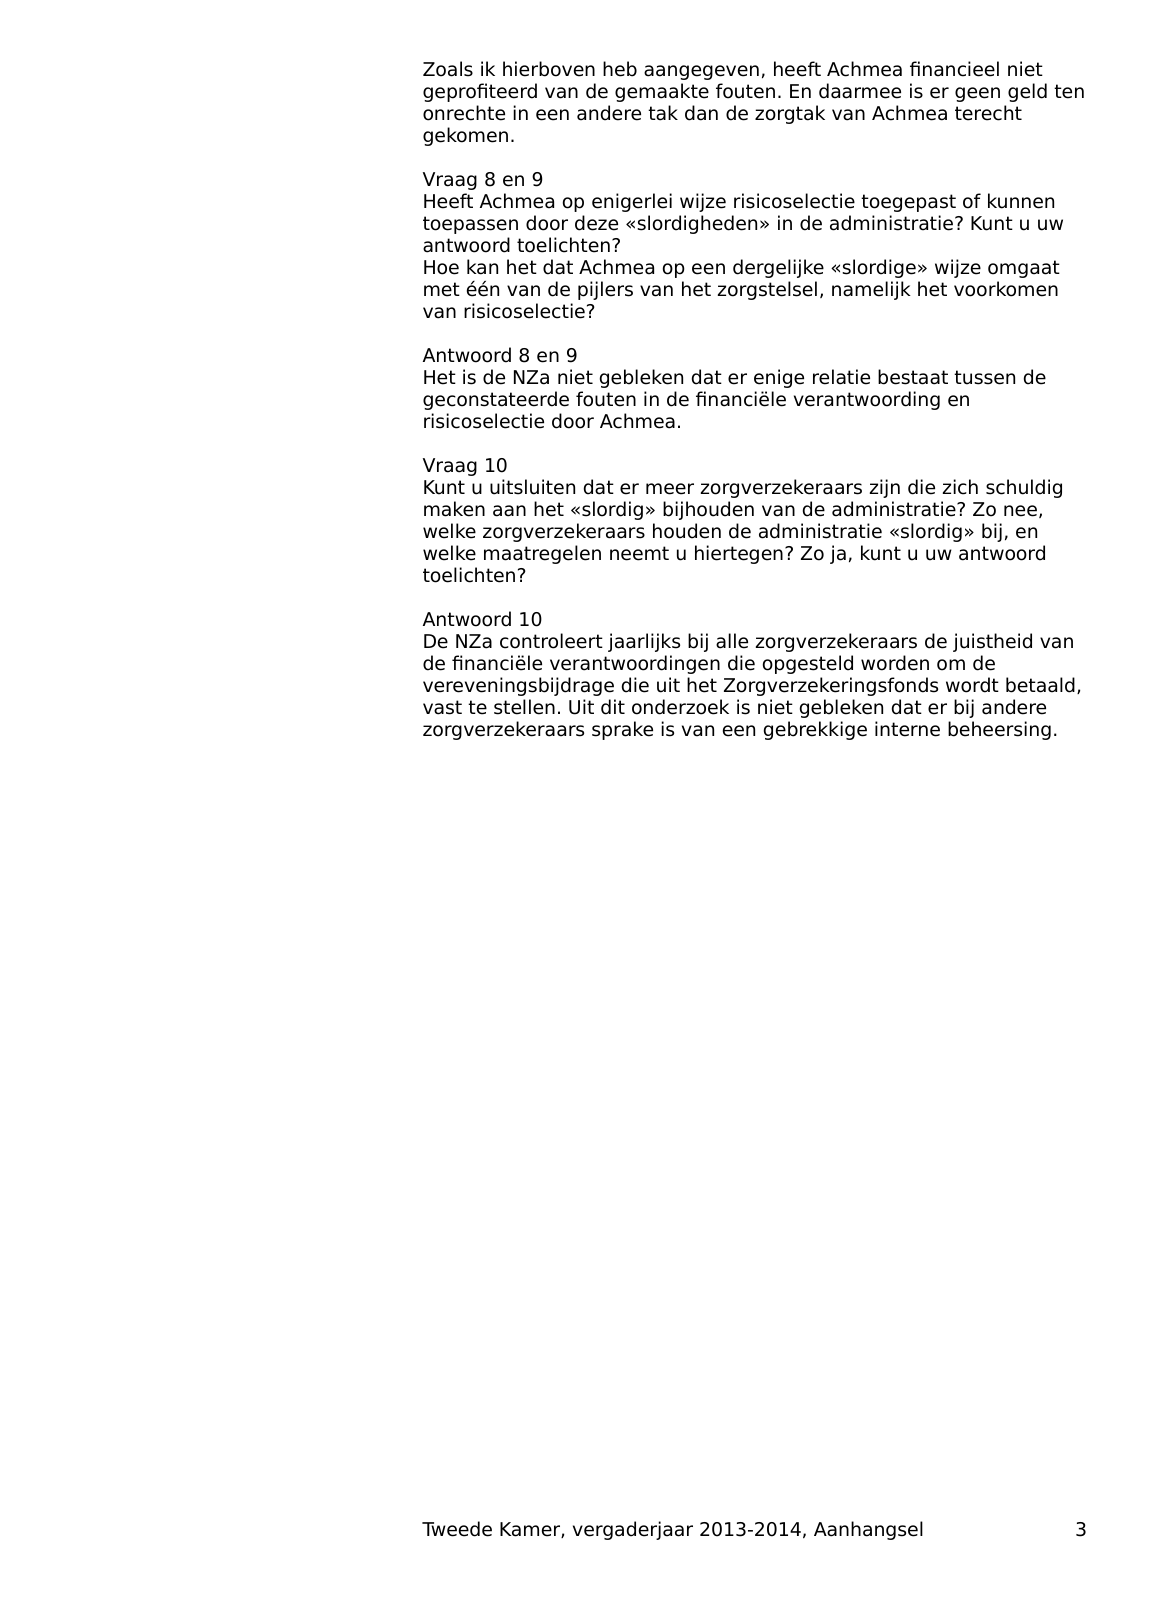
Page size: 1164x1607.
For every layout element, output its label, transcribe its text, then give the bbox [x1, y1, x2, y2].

text Het is de NZa niet gebleken dat er enige relatie bestaat tussen de geconstateerde fouten in de financiële verantwoording en risicoselectie door Achmea. [422, 367, 1087, 433]
text De NZa controleert jaarlijks bij alle zorgverzekeraars de juistheid van de financiële verantwoordingen die opgesteld worden om de vereveningsbijdrage die uit het Zorgverzekeringsfonds wordt betaald, vast te stellen. Uit dit onderzoek is niet gebleken dat er bij andere zorgverzekeraars sprake is van een gebrekkige interne beheersing. [422, 631, 1087, 741]
text Hoe kan het dat Achmea op een dergelijke «slordige» wijze omgaat met één van de pijlers van het zorgstelsel, namelijk het voorkomen van risicoselectie? [422, 257, 1087, 323]
text Vraag 10 [422, 455, 1087, 477]
text Vraag 8 en 9 [422, 169, 1087, 191]
text Antwoord 10 [422, 609, 1087, 631]
text Kunt u uitsluiten dat er meer zorgverzekeraars zijn die zich schuldig maken aan het «slordig» bijhouden van de administratie? Zo nee, welke zorgverzekeraars houden de administratie «slordig» bij, en welke maatregelen neemt u hiertegen? Zo ja, kunt u uw antwoord toelichten? [422, 477, 1087, 587]
text Heeft Achmea op enigerlei wijze risicoselectie toegepast of kunnen toepassen door deze «slordigheden» in de administratie? Kunt u uw antwoord toelichten? [422, 191, 1087, 257]
text Zoals ik hierboven heb aangegeven, heeft Achmea financieel niet geprofiteerd van de gemaakte fouten. En daarmee is er geen geld ten onrechte in een andere tak dan de zorgtak van Achmea terecht gekomen. [422, 59, 1087, 147]
text Antwoord 8 en 9 [422, 345, 1087, 367]
